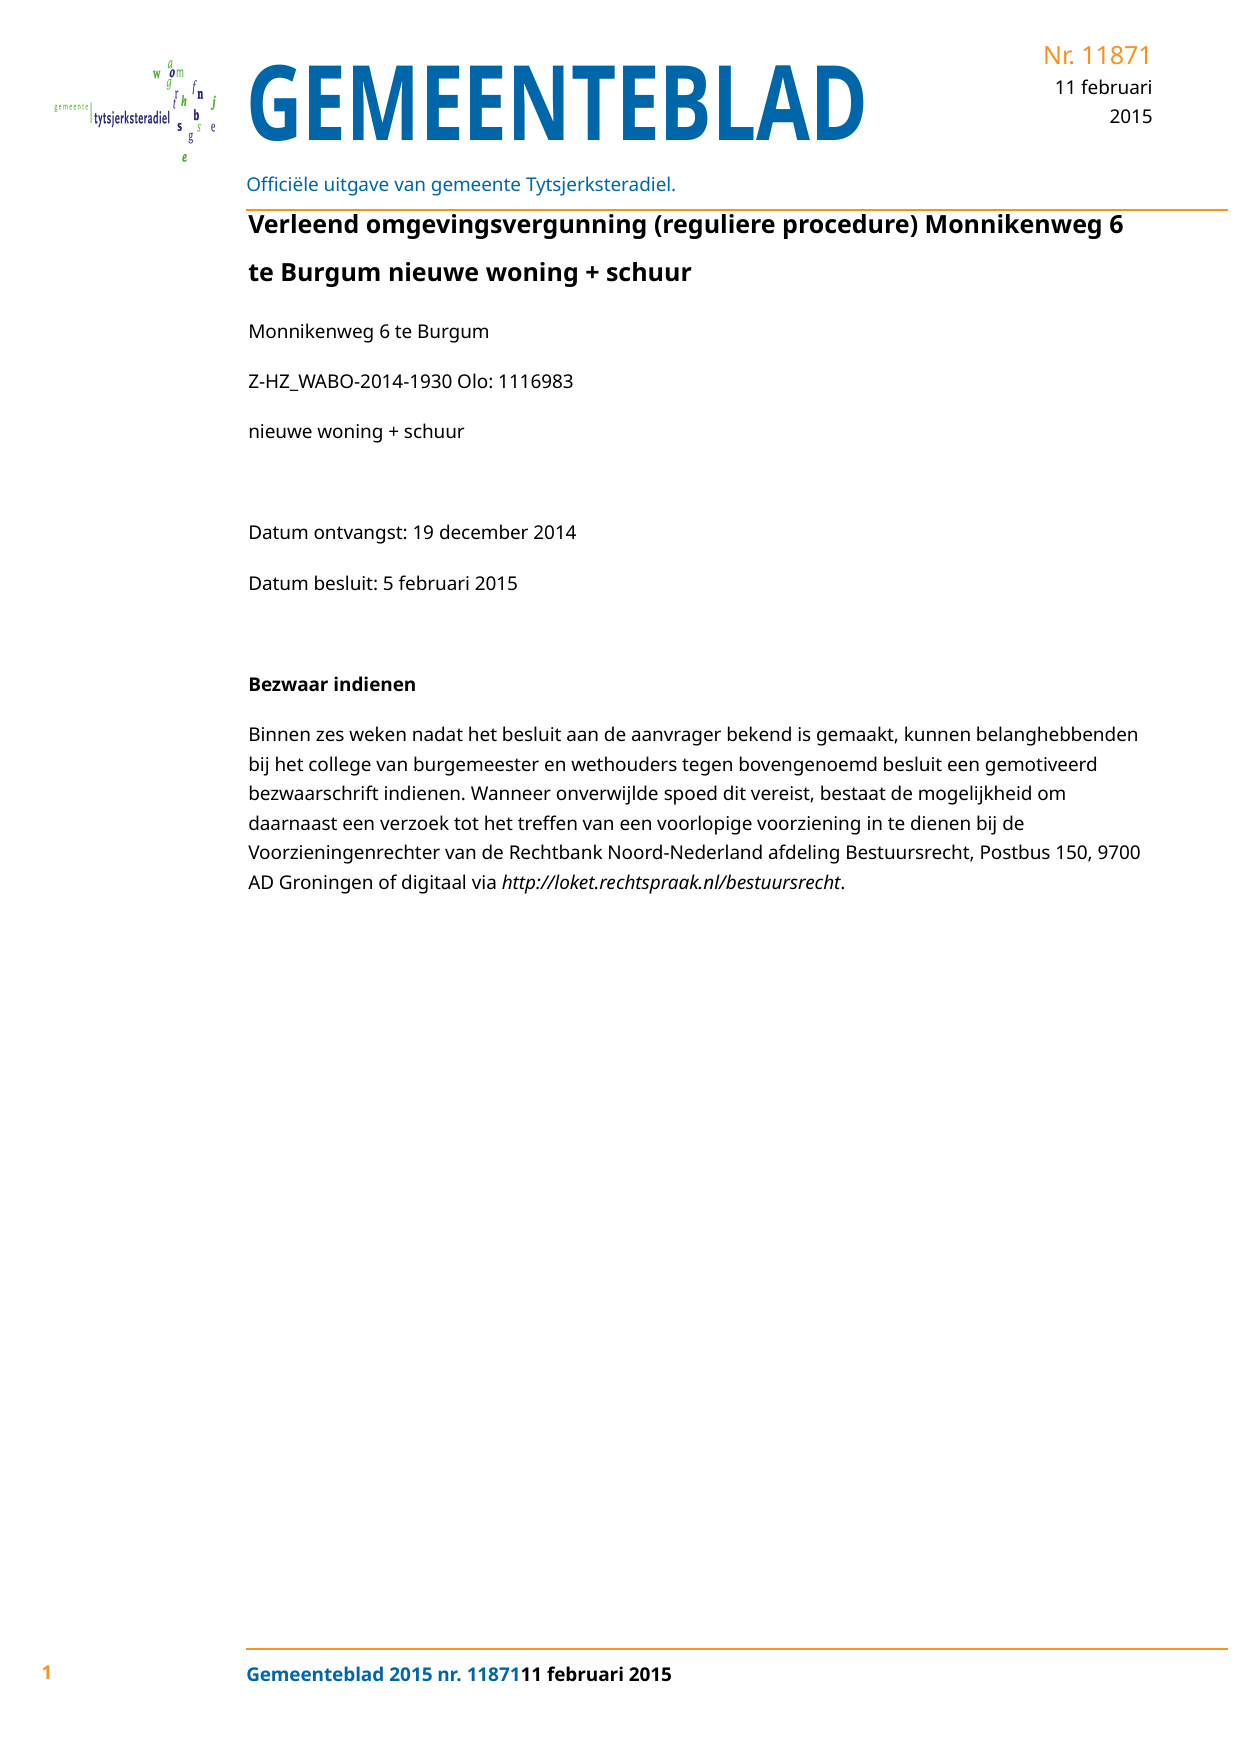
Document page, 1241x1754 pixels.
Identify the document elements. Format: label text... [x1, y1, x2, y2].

text Verleend omgevingsvergunning (reguliere procedure) Monnikenweg 6 te Burgum nieuwe woning + schuur [248, 211, 1152, 288]
text Z-HZ_WABO-2014-1930 Olo: 1116983 [248, 368, 1152, 394]
text Monnikenweg 6 te Burgum [248, 318, 1152, 344]
text nieuwe woning + schuur [248, 419, 1152, 444]
text Binnen zes weken nadat het besluit aan de aanvrager bekend is gemaakt, kunnen belanghebbenden bij het college van burgemeester en wethouders tegen bovengenoemd besluit een gemotiveerd bezwaarschrift indienen. Wanneer onverwijlde spoed dit vereist, bestaat de mogelijkheid om daarnaast een verzoek tot het treffen van een voorlopige voorziening in te dienen bij de Voorzieningenrechter van de Rechtbank Noord-Nederland afdeling Bestuursrecht, Postbus 150, 9700 AD Groningen of digitaal via http://loket.rechtspraak.nl/bestuursrecht. [248, 721, 1152, 895]
text Bezwaar indienen [248, 671, 1152, 697]
text Datum besluit: 5 februari 2015 [248, 570, 1152, 596]
picture [41, 47, 231, 172]
text Datum ontvangst: 19 december 2014 [248, 519, 1152, 545]
